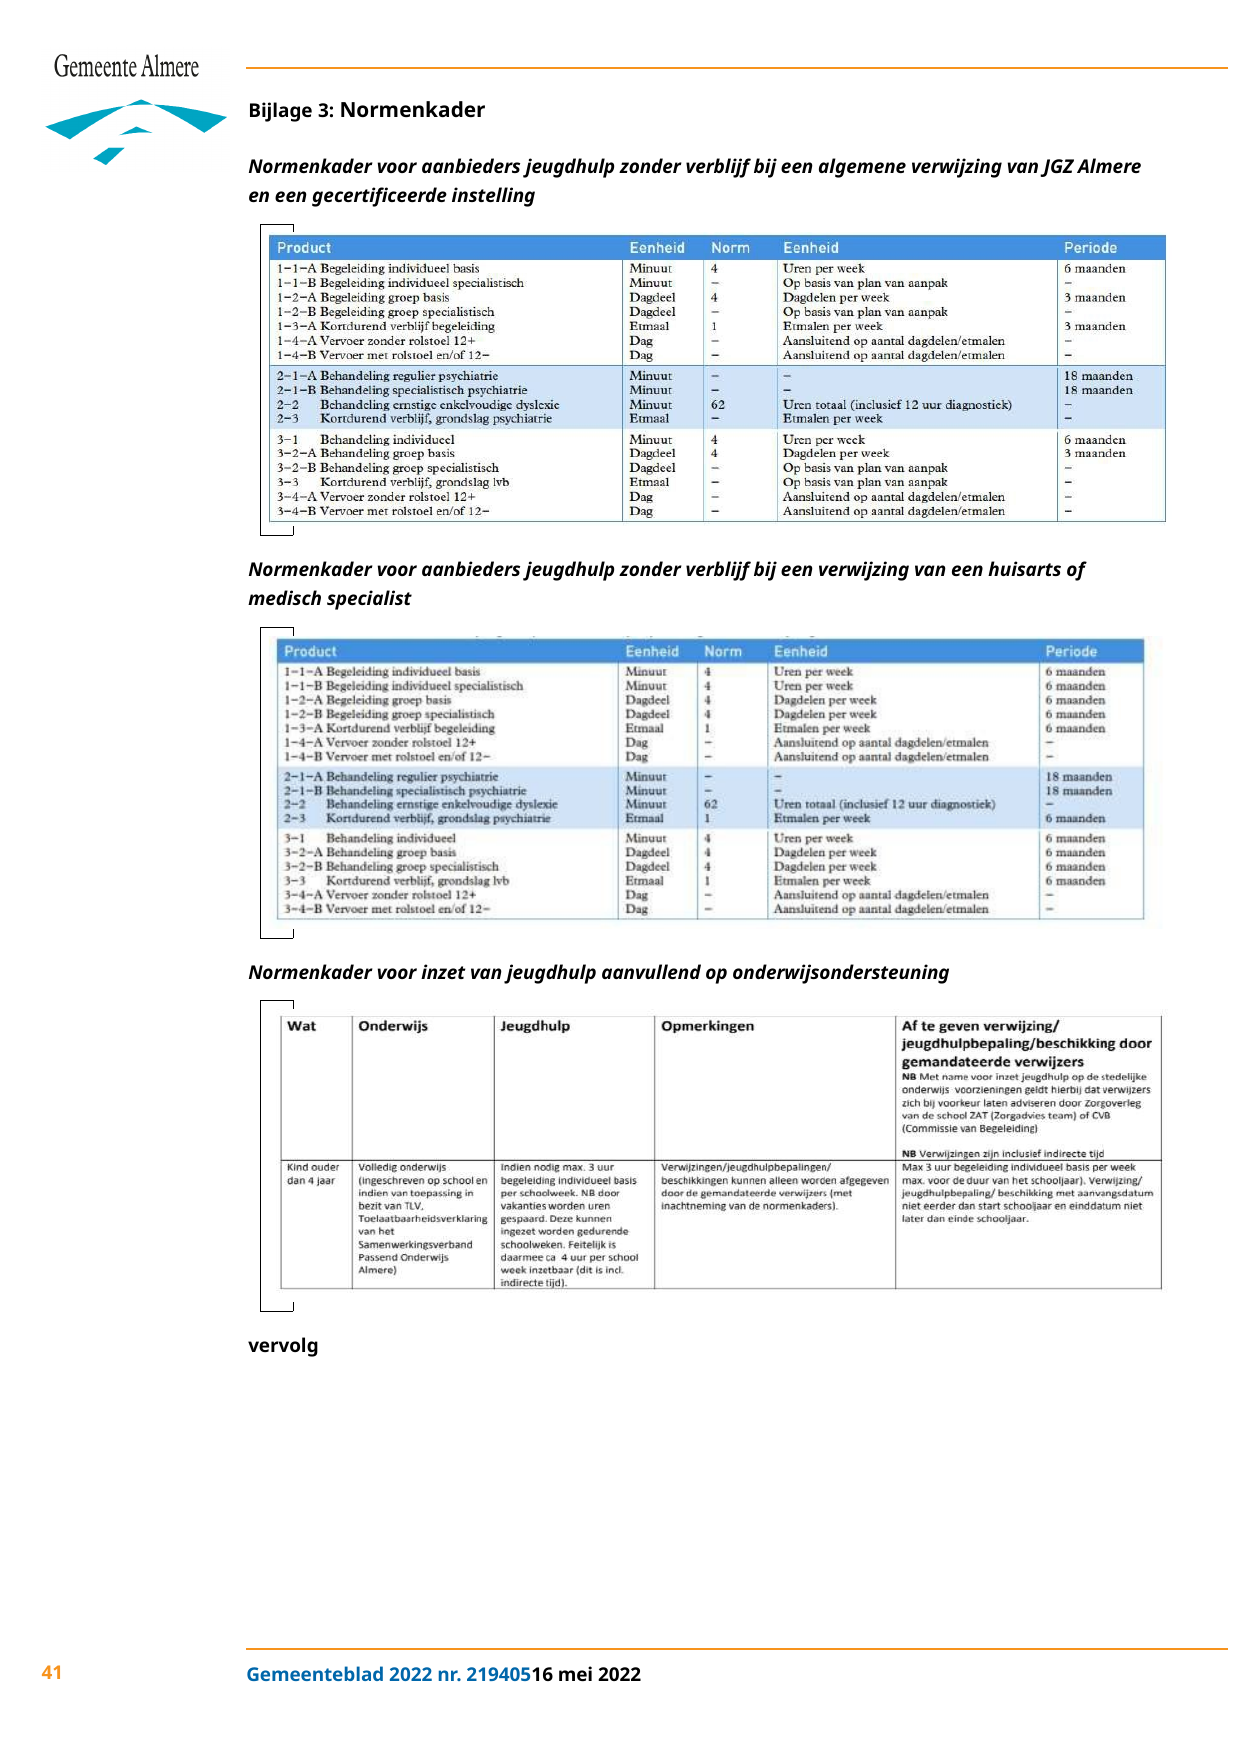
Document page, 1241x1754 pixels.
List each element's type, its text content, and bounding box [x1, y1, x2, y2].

picture [268, 232, 1173, 526]
text Normenkader voor aanbieders jeugdhulp zonder verblijf bij een verwijzing van een huisarts of medisch specialist [248, 556, 1152, 611]
text Normenkader voor inzet van jeugdhulp aanvullend op onderwijsondersteuning [248, 959, 1152, 985]
text vervolg [248, 1332, 1152, 1358]
picture [268, 1009, 1173, 1302]
text Bijlage 3: Normenkader [248, 95, 1152, 123]
picture [268, 636, 1173, 929]
picture [41, 47, 231, 172]
text Normenkader voor aanbieders jeugdhulp zonder verblijf bij een algemene verwijzing van JGZ Almere en een gecertificeerde instelling [248, 153, 1152, 208]
